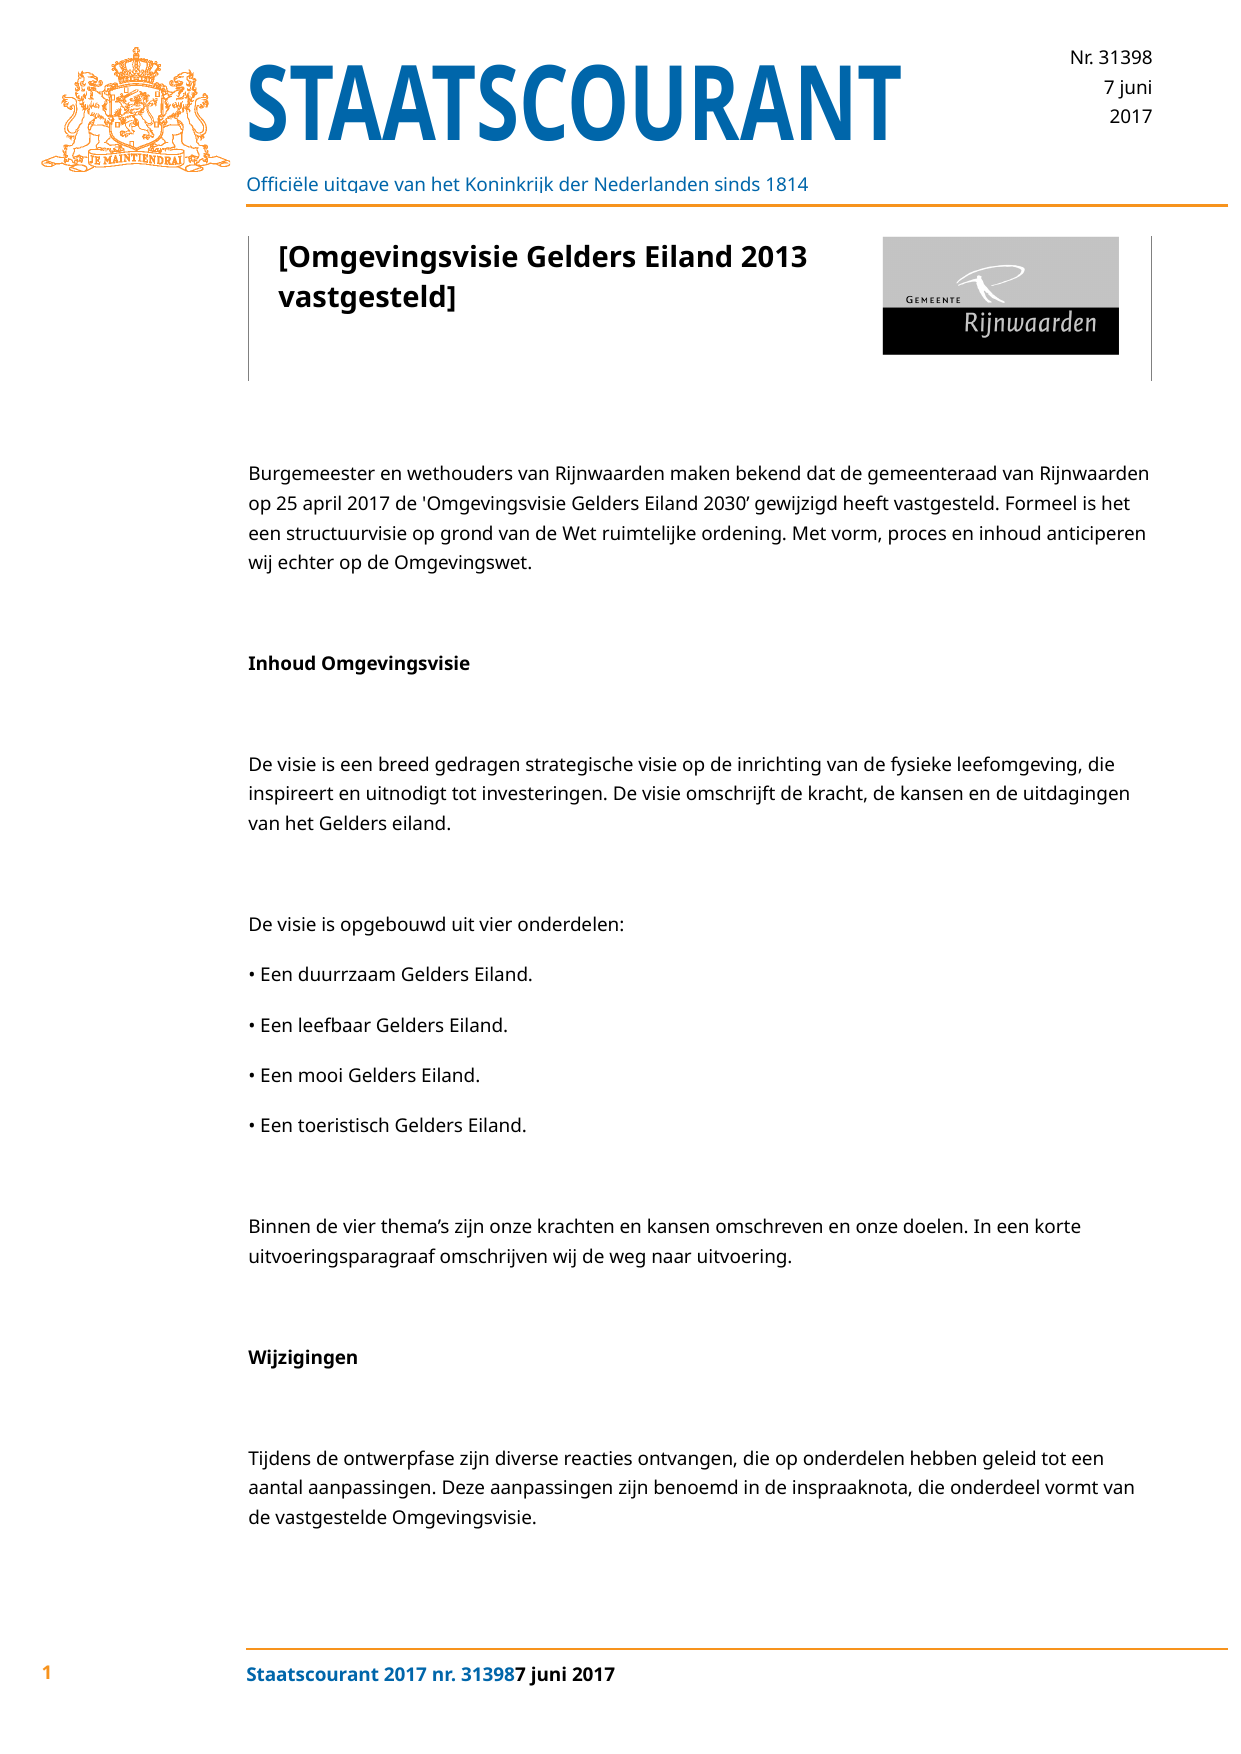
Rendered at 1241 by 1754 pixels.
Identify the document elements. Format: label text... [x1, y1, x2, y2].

text • Een mooi Gelders Eiland. [248, 1062, 1152, 1088]
picture [882, 236, 1119, 355]
text Inhoud Omgevingsvisie [248, 650, 1152, 676]
text Burgemeester en wethouders van Rijnwaarden maken bekend dat de gemeenteraad van Rijnwaarden op 25 april 2017 de 'Omgevingsvisie Gelders Eiland 2030’ gewijzigd heeft vastgesteld. Formeel is het een structuurvisie op grond van de Wet ruimtelijke ordening. Met vorm, proces en inhoud anticiperen wij echter op de Omgevingswet. [248, 461, 1152, 575]
table_header [850, 236, 1151, 381]
table_header [Omgevingsvisie Gelders Eiland 2013 vastgesteld] [249, 236, 850, 381]
text • Een duurrzaam Gelders Eiland. [248, 961, 1152, 987]
text Wijzigingen [248, 1344, 1152, 1370]
text • Een leefbaar Gelders Eiland. [248, 1012, 1152, 1038]
picture [41, 47, 231, 172]
text Binnen de vier thema’s zijn onze krachten en kansen omschreven en onze doelen. In een korte uitvoeringsparagraaf omschrijven wij de weg naar uitvoering. [248, 1213, 1152, 1269]
text De visie is opgebouwd uit vier onderdelen: [248, 911, 1152, 937]
text • Een toeristisch Gelders Eiland. [248, 1113, 1152, 1138]
text Tijdens de ontwerpfase zijn diverse reacties ontvangen, die op onderdelen hebben geleid tot een aantal aanpassingen. Deze aanpassingen zijn benoemd in de inspraaknota, die onderdeel vormt van de vastgestelde Omgevingsvisie. [248, 1445, 1152, 1530]
text De visie is een breed gedragen strategische visie op de inrichting van de fysieke leefomgeving, die inspireert en uitnodigt tot investeringen. De visie omschrijft de kracht, de kansen en de uitdagingen van het Gelders eiland. [248, 751, 1152, 836]
